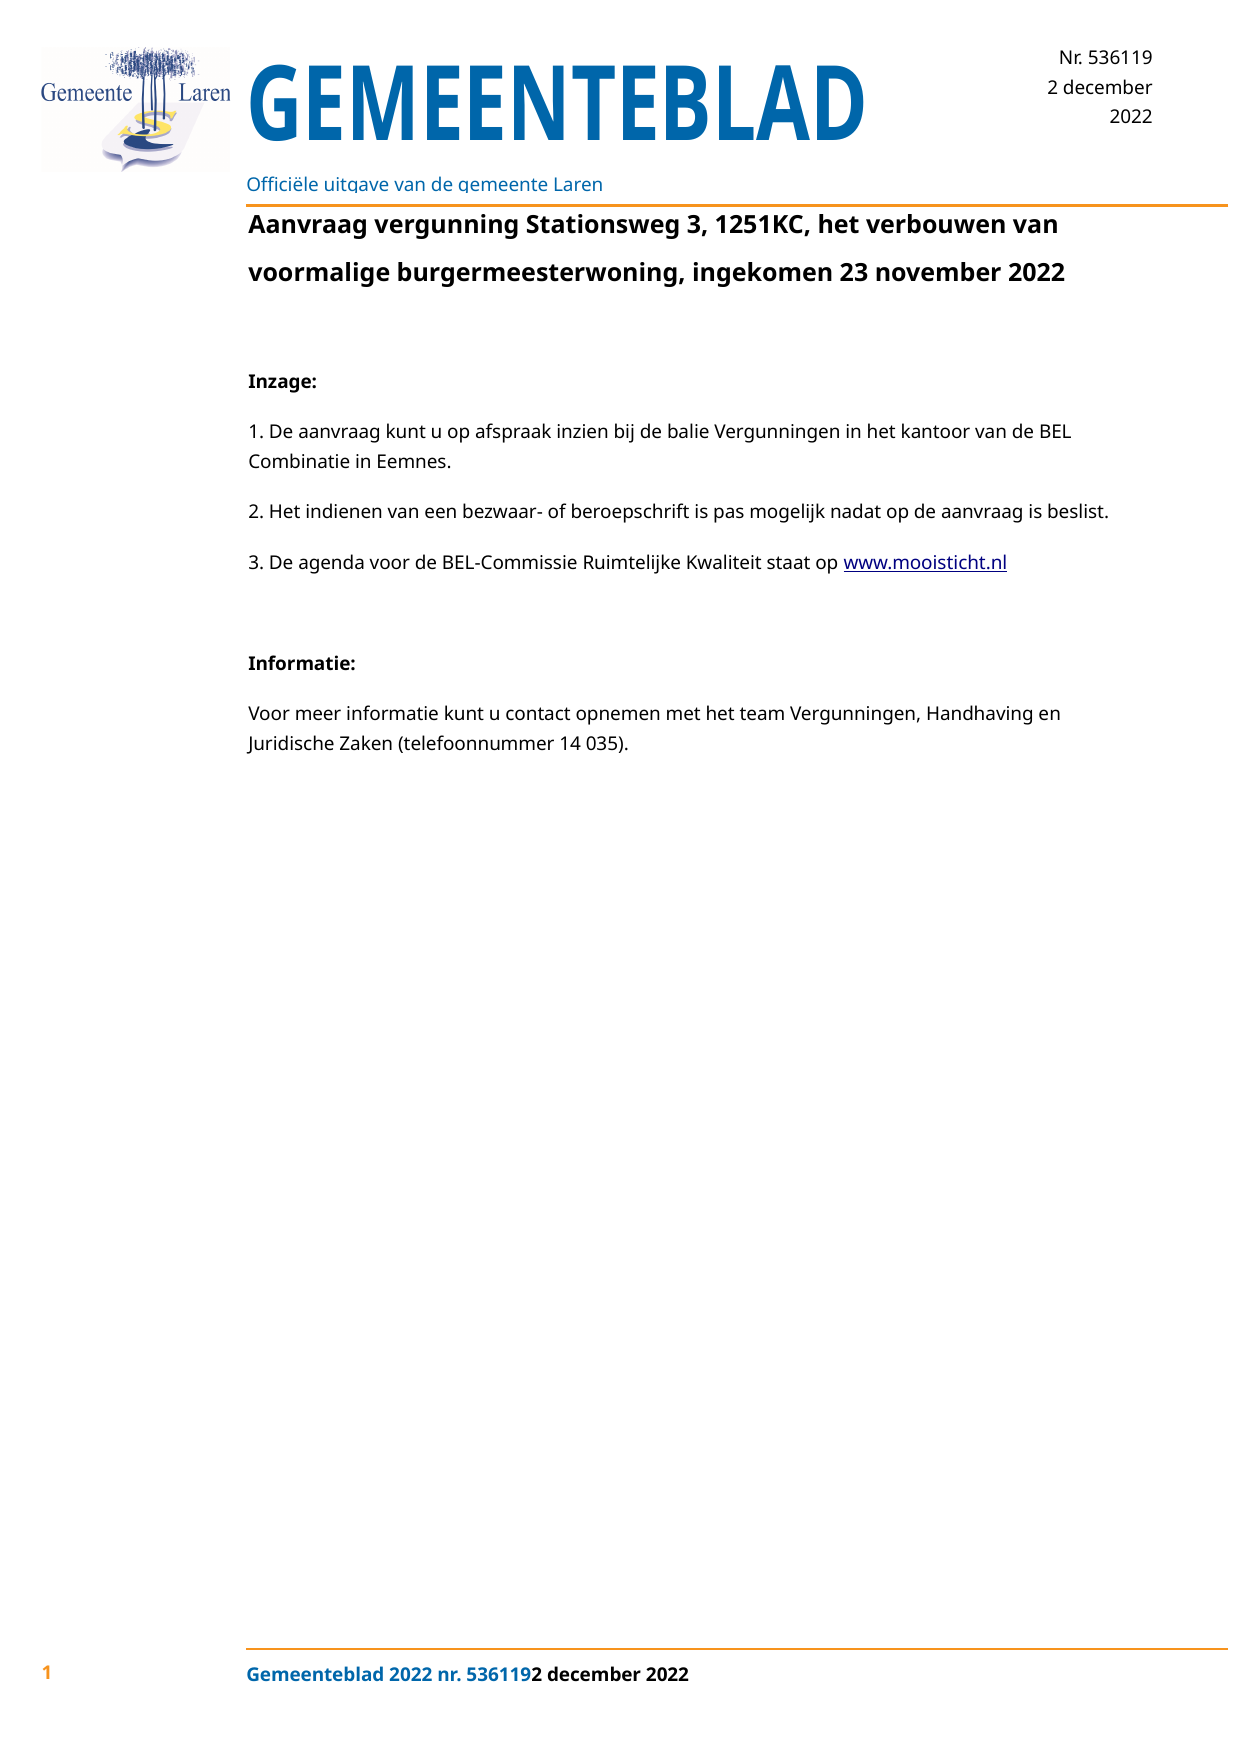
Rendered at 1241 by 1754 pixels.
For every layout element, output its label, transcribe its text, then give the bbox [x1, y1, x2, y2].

text Informatie: [248, 650, 1152, 676]
text Aanvraag vergunning Stationsweg 3, 1251KC, het verbouwen van voormalige burgermeesterwoning, ingekomen 23 november 2022 [248, 207, 1152, 288]
picture [41, 47, 231, 172]
text 1. De aanvraag kunt u op afspraak inzien bij de balie Vergunningen in het kantoor van de BEL Combinatie in Eemnes. [248, 419, 1152, 474]
text Inzage: [248, 368, 1152, 394]
text Voor meer informatie kunt u contact opnemen met het team Vergunningen, Handhaving en Juridische Zaken (telefoonnummer 14 035). [248, 700, 1152, 756]
text 2. Het indienen van een bezwaar- of beroepschrift is pas mogelijk nadat op de aanvraag is beslist. [248, 499, 1152, 524]
text 3. De agenda voor de BEL-Commissie Ruimtelijke Kwaliteit staat op www.mooisticht.nl [248, 549, 1152, 575]
